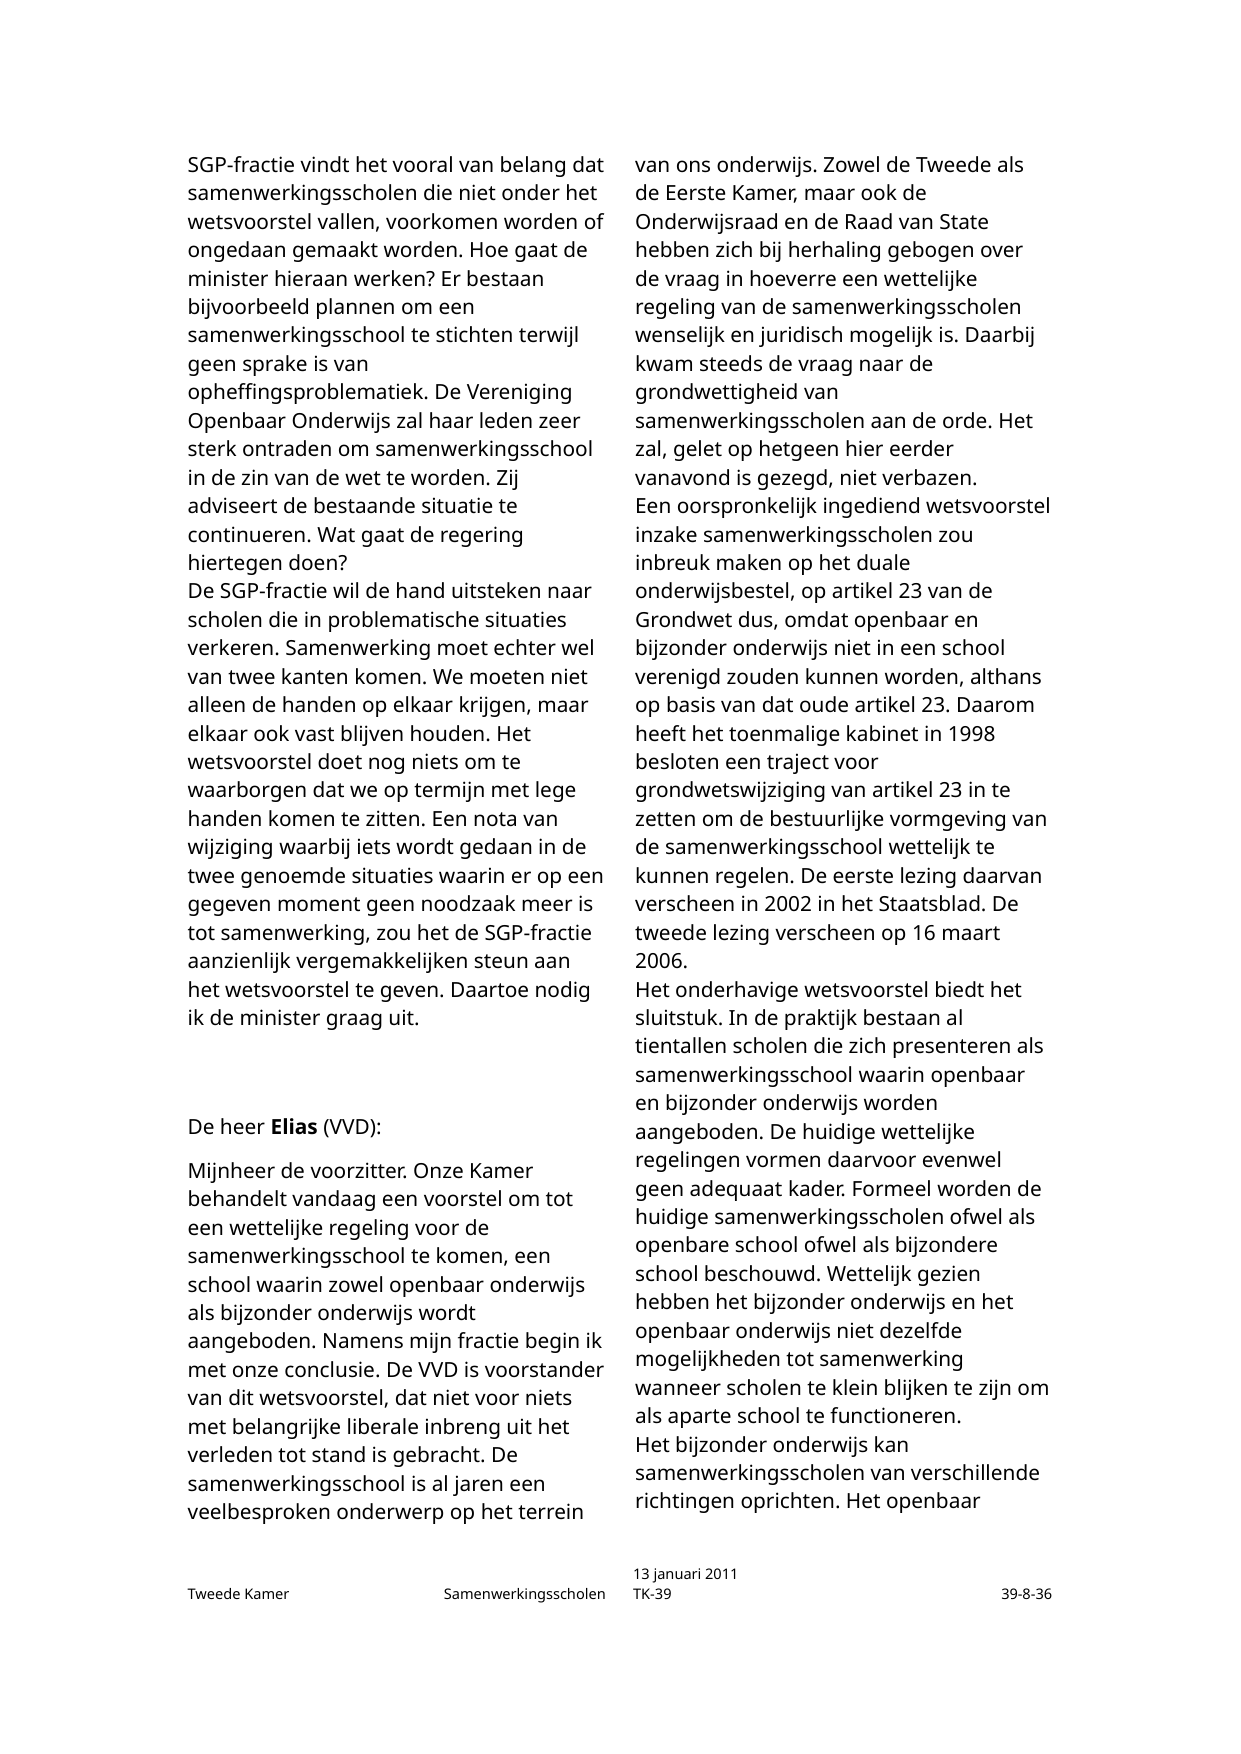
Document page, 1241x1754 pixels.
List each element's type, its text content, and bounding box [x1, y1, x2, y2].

text Het bijzonder onderwijs kan samenwerkingsscholen van verschillende richtingen oprichten. Het openbaar [635, 1430, 1053, 1515]
text  [187, 1062, 605, 1090]
text De SGP-fractie wil de hand uitsteken naar scholen die in problematische situaties verkeren. Samenwerking moet echter wel van twee kanten komen. We moeten niet alleen de handen op elkaar krijgen, maar elkaar ook vast blijven houden. Het wetsvoorstel doet nog niets om te waarborgen dat we op termijn met lege handen komen te zitten. Een nota van wijziging waarbij iets wordt gedaan in de twee genoemde situaties waarin er op een gegeven moment geen noodzaak meer is tot samenwerking, zou het de SGP-fractie aanzienlijk vergemakkelijken steun aan het wetsvoorstel te geven. Daartoe nodig ik de minister graag uit. [187, 577, 605, 1032]
text SGP-fractie vindt het vooral van belang dat samenwerkingsscholen die niet onder het wetsvoorstel vallen, voorkomen worden of ongedaan gemaakt worden. Hoe gaat de minister hieraan werken? Er bestaan bijvoorbeeld plannen om een samenwerkingsschool te stichten terwijl geen sprake is van opheffingsproblematiek. De Vereniging Openbaar Onderwijs zal haar leden zeer sterk ontraden om samenwerkingsschool in de zin van de wet te worden. Zij adviseert de bestaande situatie te continueren. Wat gaat de regering hiertegen doen? [187, 150, 605, 577]
text Het onderhavige wetsvoorstel biedt het sluitstuk. In de praktijk bestaan al tientallen scholen die zich presenteren als samenwerkingsschool waarin openbaar en bijzonder onderwijs worden aangeboden. De huidige wettelijke regelingen vormen daarvoor evenwel geen adequaat kader. Formeel worden de huidige samenwerkingsscholen ofwel als openbare school ofwel als bijzondere school beschouwd. Wettelijk gezien hebben het bijzonder onderwijs en het openbaar onderwijs niet dezelfde mogelijkheden tot samenwerking wanneer scholen te klein blijken te zijn om als aparte school te functioneren. [635, 975, 1053, 1430]
text van ons onderwijs. Zowel de Tweede als de Eerste Kamer, maar ook de Onderwijsraad en de Raad van State hebben zich bij herhaling gebogen over de vraag in hoeverre een wettelijke regeling van de samenwerkingsscholen wenselijk en juridisch mogelijk is. Daarbij kwam steeds de vraag naar de grondwettigheid van samenwerkingsscholen aan de orde. Het zal, gelet op hetgeen hier eerder vanavond is gezegd, niet verbazen. [635, 150, 1053, 491]
text De heer Elias (VVD): [187, 1112, 605, 1141]
text Een oorspronkelijk ingediend wetsvoorstel inzake samenwerkingsscholen zou inbreuk maken op het duale onderwijsbestel, op artikel 23 van de Grondwet dus, omdat openbaar en bijzonder onderwijs niet in een school verenigd zouden kunnen worden, althans op basis van dat oude artikel 23. Daarom heeft het toenmalige kabinet in 1998 besloten een traject voor grondwetswijziging van artikel 23 in te zetten om de bestuurlijke vormgeving van de samenwerkingsschool wettelijk te kunnen regelen. De eerste lezing daarvan verscheen in 2002 in het Staatsblad. De tweede lezing verscheen op 16 maart 2006. [635, 491, 1053, 975]
text Mijnheer de voorzitter. Onze Kamer behandelt vandaag een voorstel om tot een wettelijke regeling voor de samenwerkingsschool te komen, een school waarin zowel openbaar onderwijs als bijzonder onderwijs wordt aangeboden. Namens mijn fractie begin ik met onze conclusie. De VVD is voorstander van dit wetsvoorstel, dat niet voor niets met belangrijke liberale inbreng uit het verleden tot stand is gebracht. De samenwerkingsschool is al jaren een veelbesproken onderwerp op het terrein [187, 1156, 605, 1526]
